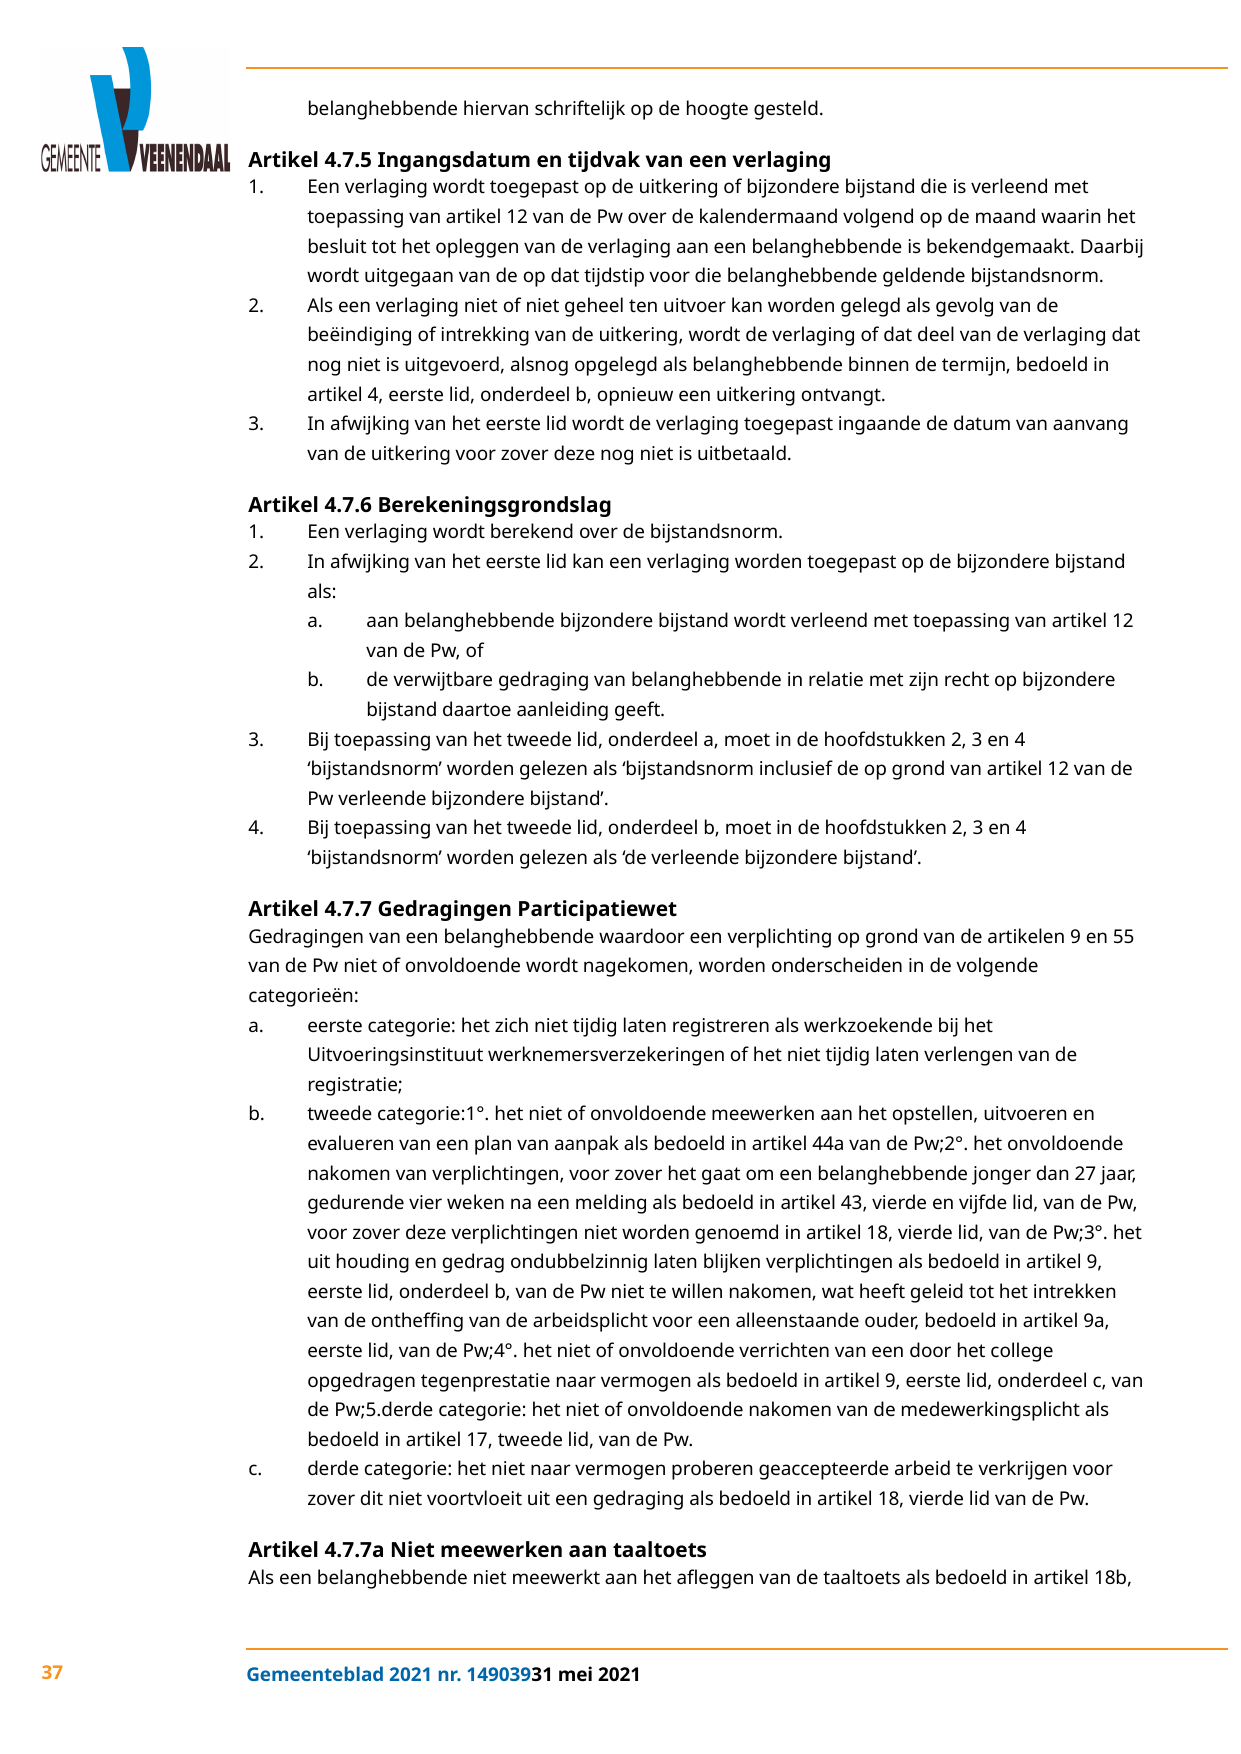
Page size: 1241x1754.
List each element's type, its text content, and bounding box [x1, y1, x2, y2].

list Een verlaging wordt toegepast op de uitkering of bijzondere bijstand die is verleend met toepassing van artikel 12 van de Pw over de kalendermaand volgend op de maand waarin het besluit tot het opleggen van de verlaging aan een belanghebbende is bekendgemaakt. Daarbij wordt uitgegaan van de op dat tijdstip voor die belanghebbende geldende bijstandsnorm. [248, 174, 1152, 288]
list derde categorie: het niet naar vermogen proberen geaccepteerde arbeid te verkrijgen voor zover dit niet voortvloeit uit een gedraging als bedoeld in artikel 18, vierde lid van de Pw. [248, 1456, 1152, 1511]
list belanghebbende hiervan schriftelijk op de hoogte gesteld. [248, 95, 1152, 121]
text Artikel 4.7.6 Berekeningsgrondslag [248, 490, 1152, 519]
list tweede categorie:1°. het niet of onvoldoende meewerken aan het opstellen, uitvoeren en evalueren van een plan van aanpak als bedoeld in artikel 44a van de Pw;2°. het onvoldoende nakomen van verplichtingen, voor zover het gaat om een belanghebbende jonger dan 27 jaar, gedurende vier weken na een melding als bedoeld in artikel 43, vierde en vijfde lid, van de Pw, voor zover deze verplichtingen niet worden genoemd in artikel 18, vierde lid, van de Pw;3°. het uit houding en gedrag ondubbelzinnig laten blijken verplichtingen als bedoeld in artikel 9, eerste lid, onderdeel b, van de Pw niet te willen nakomen, wat heeft geleid tot het intrekken van de ontheffing van de arbeidsplicht voor een alleenstaande ouder, bedoeld in artikel 9a, eerste lid, van de Pw;4°. het niet of onvoldoende verrichten van een door het college opgedragen tegenprestatie naar vermogen als bedoeld in artikel 9, eerste lid, onderdeel c, van de Pw;5.derde categorie: het niet of onvoldoende nakomen van de medewerkingsplicht als bedoeld in artikel 17, tweede lid, van de Pw. [248, 1101, 1152, 1452]
list Een verlaging wordt berekend over de bijstandsnorm. [248, 519, 1152, 544]
text Als een belanghebbende niet meewerkt aan het afleggen van de taaltoets als bedoeld in artikel 18b, [248, 1564, 1152, 1590]
text Artikel 4.7.5 Ingangsdatum en tijdvak van een verlaging [248, 145, 1152, 174]
text Artikel 4.7.7a Niet meewerken aan taaltoets [248, 1536, 1152, 1564]
list eerste categorie: het zich niet tijdig laten registreren als werkzoekende bij het Uitvoeringsinstituut werknemersverzekeringen of het niet tijdig laten verlengen van de registratie; [248, 1012, 1152, 1097]
list Bij toepassing van het tweede lid, onderdeel b, moet in de hoofdstukken 2, 3 en 4 ‘bijstandsnorm’ worden gelezen als ‘de verleende bijzondere bijstand’. [248, 814, 1152, 870]
text Artikel 4.7.7 Gedragingen Participatiewet [248, 894, 1152, 923]
text Gedragingen van een belanghebbende waardoor een verplichting op grond van de artikelen 9 en 55 van de Pw niet of onvoldoende wordt nagekomen, worden onderscheiden in de volgende categorieën: [248, 923, 1152, 1008]
list In afwijking van het eerste lid wordt de verlaging toegepast ingaande de datum van aanvang van de uitkering voor zover deze nog niet is uitbetaald. [248, 410, 1152, 466]
list Als een verlaging niet of niet geheel ten uitvoer kan worden gelegd als gevolg van de beëindiging of intrekking van de uitkering, wordt de verlaging of dat deel van de verlaging dat nog niet is uitgevoerd, alsnog opgelegd als belanghebbende binnen de termijn, bedoeld in artikel 4, eerste lid, onderdeel b, opnieuw een uitkering ontvangt. [248, 292, 1152, 406]
list Bij toepassing van het tweede lid, onderdeel a, moet in de hoofdstukken 2, 3 en 4 ‘bijstandsnorm’ worden gelezen als ‘bijstandsnorm inclusief de op grond van artikel 12 van de Pw verleende bijzondere bijstand’. [248, 726, 1152, 811]
list de verwijtbare gedraging van belanghebbende in relatie met zijn recht op bijzondere bijstand daartoe aanleiding geeft. [307, 667, 1152, 722]
picture [123, 47, 231, 172]
list aan belanghebbende bijzondere bijstand wordt verleend met toepassing van artikel 12 van de Pw, of [307, 607, 1152, 663]
list In afwijking van het eerste lid kan een verlaging worden toegepast op de bijzondere bijstand als: [248, 548, 1152, 604]
picture [41, 47, 130, 172]
